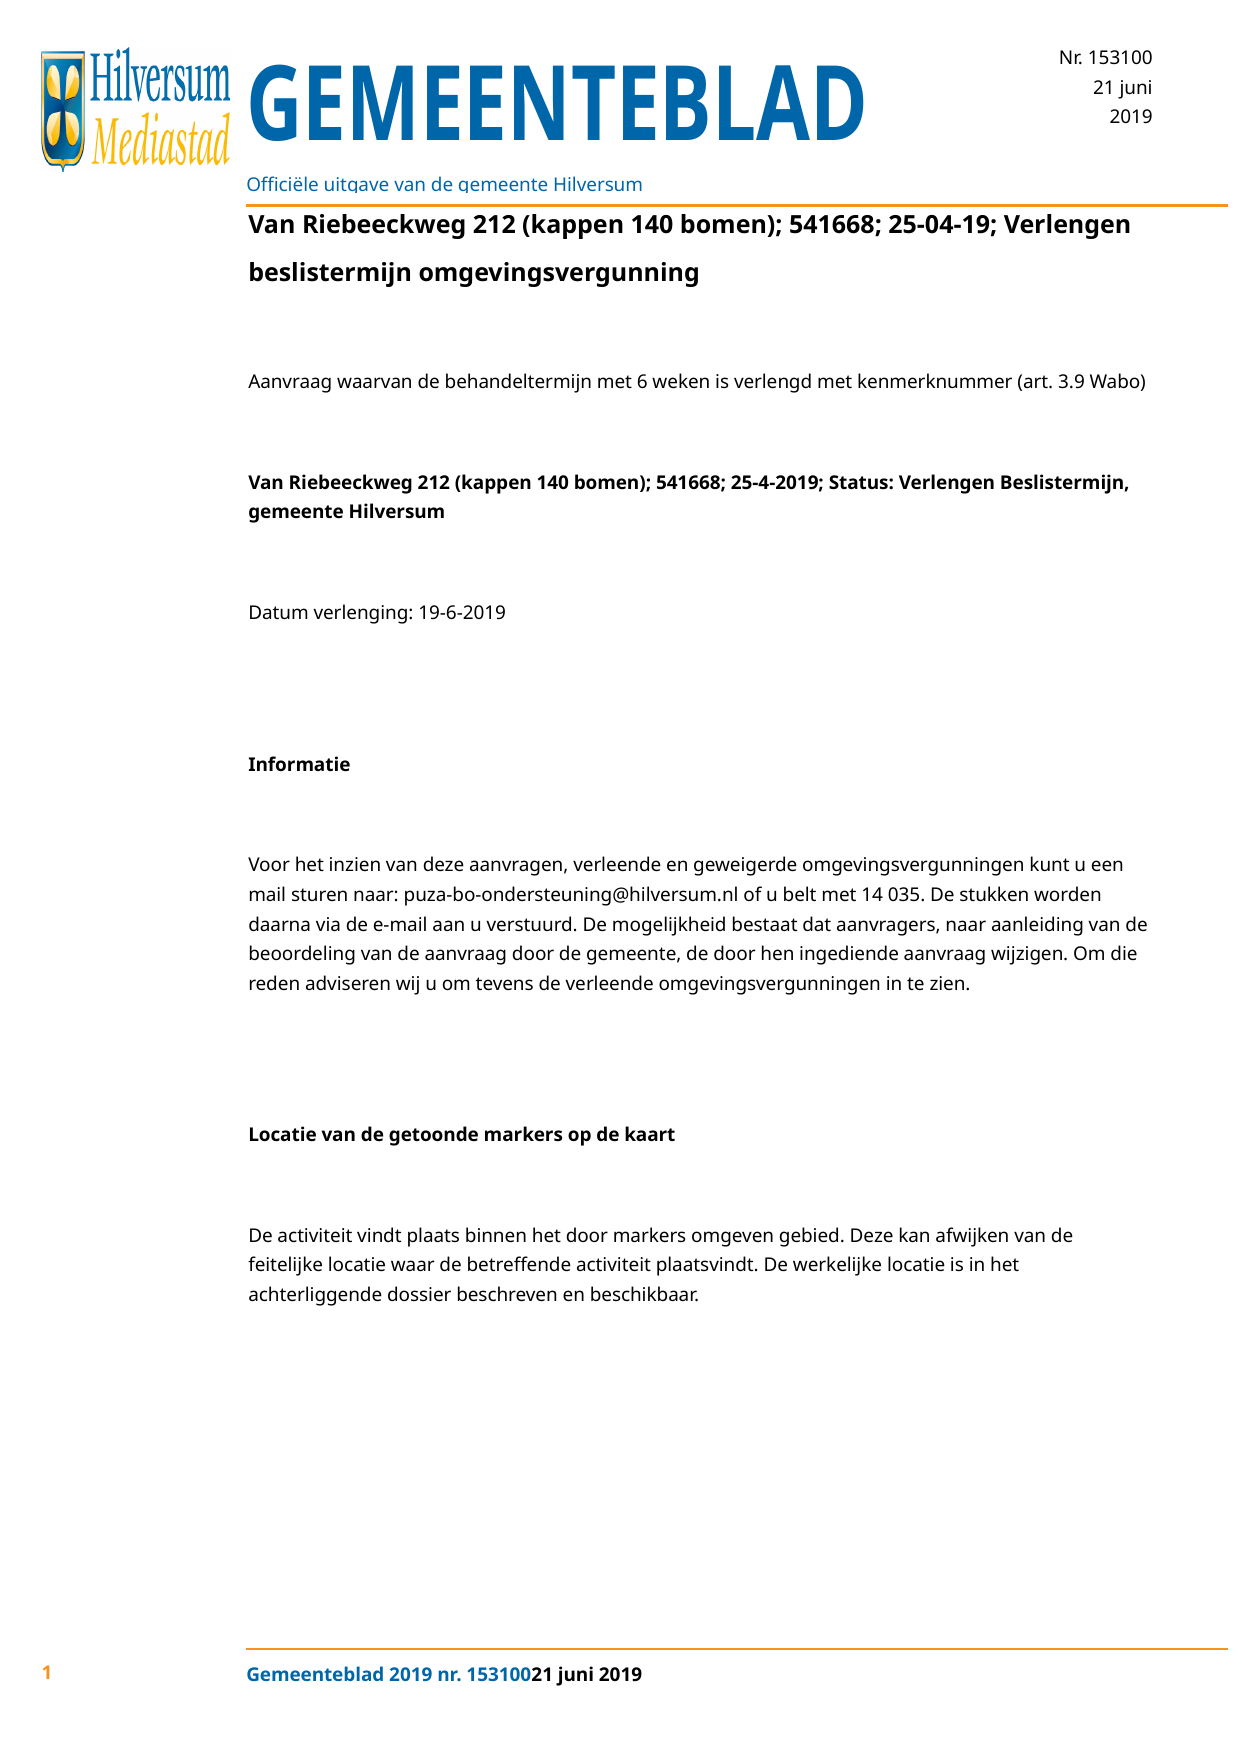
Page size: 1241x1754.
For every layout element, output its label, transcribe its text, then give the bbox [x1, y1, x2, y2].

text Van Riebeeckweg 212 (kappen 140 bomen); 541668; 25-04-19; Verlengen beslistermijn omgevingsvergunning [248, 207, 1152, 288]
text Informatie [248, 751, 1152, 777]
text Datum verlenging: 19-6-2019 [248, 599, 1152, 625]
text Voor het inzien van deze aanvragen, verleende en geweigerde omgevingsvergunningen kunt u een mail sturen naar: puza-bo-ondersteuning@hilversum.nl of u belt met 14 035. De stukken worden daarna via de e-mail aan u verstuurd. De mogelijkheid bestaat dat aanvragers, naar aanleiding van de beoordeling van de aanvraag door de gemeente, de door hen ingediende aanvraag wijzigen. Om die reden adviseren wij u om tevens de verleende omgevingsvergunningen in te zien. [248, 852, 1152, 996]
text De activiteit vindt plaats binnen het door markers omgeven gebied. Deze kan afwijken van de feitelijke locatie waar de betreffende activiteit plaatsvindt. De werkelijke locatie is in het achterliggende dossier beschreven en beschikbaar. [248, 1222, 1152, 1307]
picture [41, 47, 231, 172]
text Aanvraag waarvan de behandeltermijn met 6 weken is verlengd met kenmerknummer (art. 3.9 Wabo) [248, 368, 1152, 394]
text Van Riebeeckweg 212 (kappen 140 bomen); 541668; 25-4-2019; Status: Verlengen Beslistermijn, gemeente Hilversum [248, 469, 1152, 524]
text Locatie van de getoonde markers op de kaart [248, 1121, 1152, 1147]
